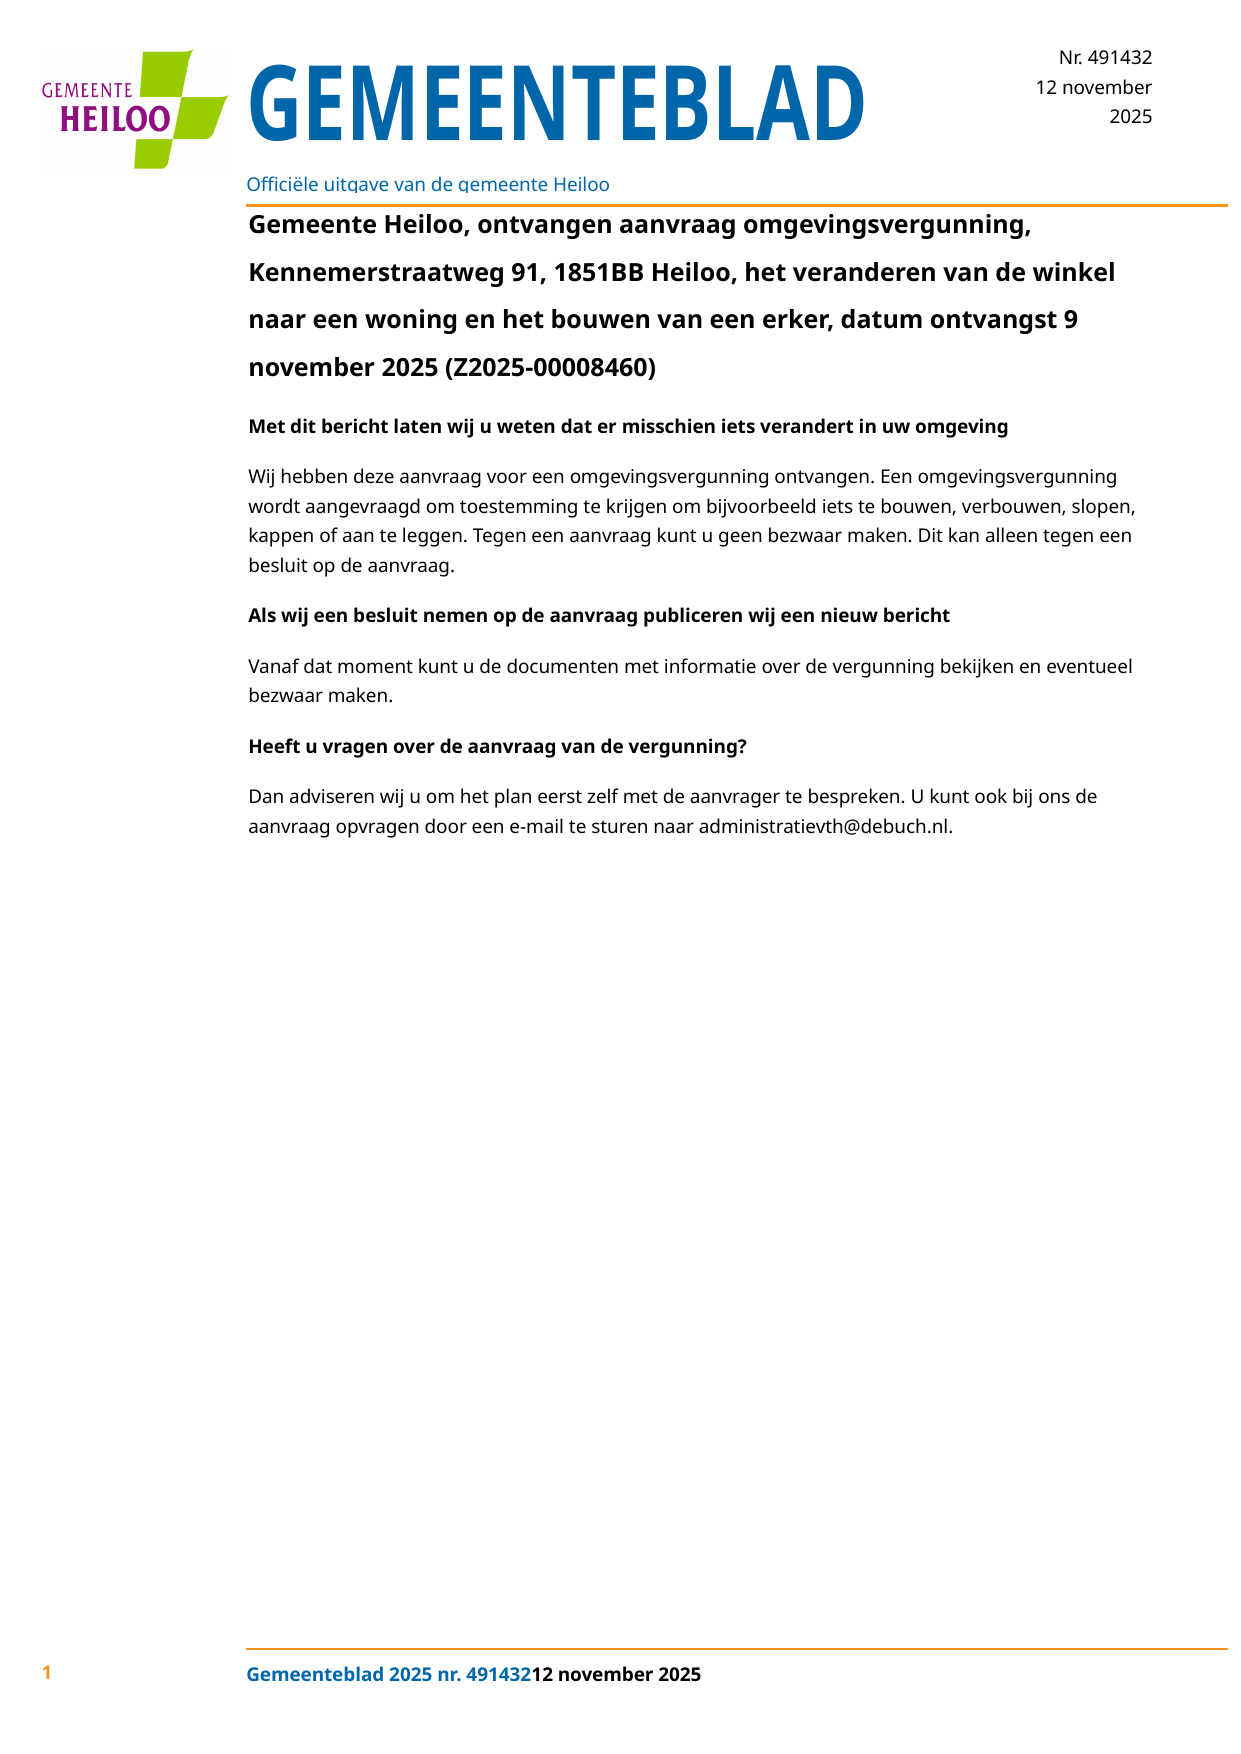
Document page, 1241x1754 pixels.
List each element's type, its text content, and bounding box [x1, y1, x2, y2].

text Wij hebben deze aanvraag voor een omgevingsvergunning ontvangen. Een omgevingsvergunning wordt aangevraagd om toestemming te krijgen om bijvoorbeeld iets te bouwen, verbouwen, slopen, kappen of aan te leggen. Tegen een aanvraag kunt u geen bezwaar maken. Dit kan alleen tegen een besluit op de aanvraag. [248, 463, 1152, 578]
text Vanaf dat moment kunt u de documenten met informatie over de vergunning bekijken en eventueel bezwaar maken. [248, 653, 1152, 708]
text Gemeente Heiloo, ontvangen aanvraag omgevingsvergunning, Kennemerstraatweg 91, 1851BB Heiloo, het veranderen van de winkel naar een woning en het bouwen van een erker, datum ontvangst 9 november 2025 (Z2025-00008460) [248, 207, 1152, 384]
text Dan adviseren wij u om het plan eerst zelf met de aanvrager te bespreken. U kunt ook bij ons de aanvraag opvragen door een e-mail te sturen naar administratievth@debuch.nl. [248, 783, 1152, 839]
picture [41, 47, 231, 172]
text Met dit bericht laten wij u weten dat er misschien iets verandert in uw omgeving [248, 413, 1152, 439]
text Heeft u vragen over de aanvraag van de vergunning? [248, 733, 1152, 759]
text Als wij een besluit nemen op de aanvraag publiceren wij een nieuw bericht [248, 603, 1152, 628]
